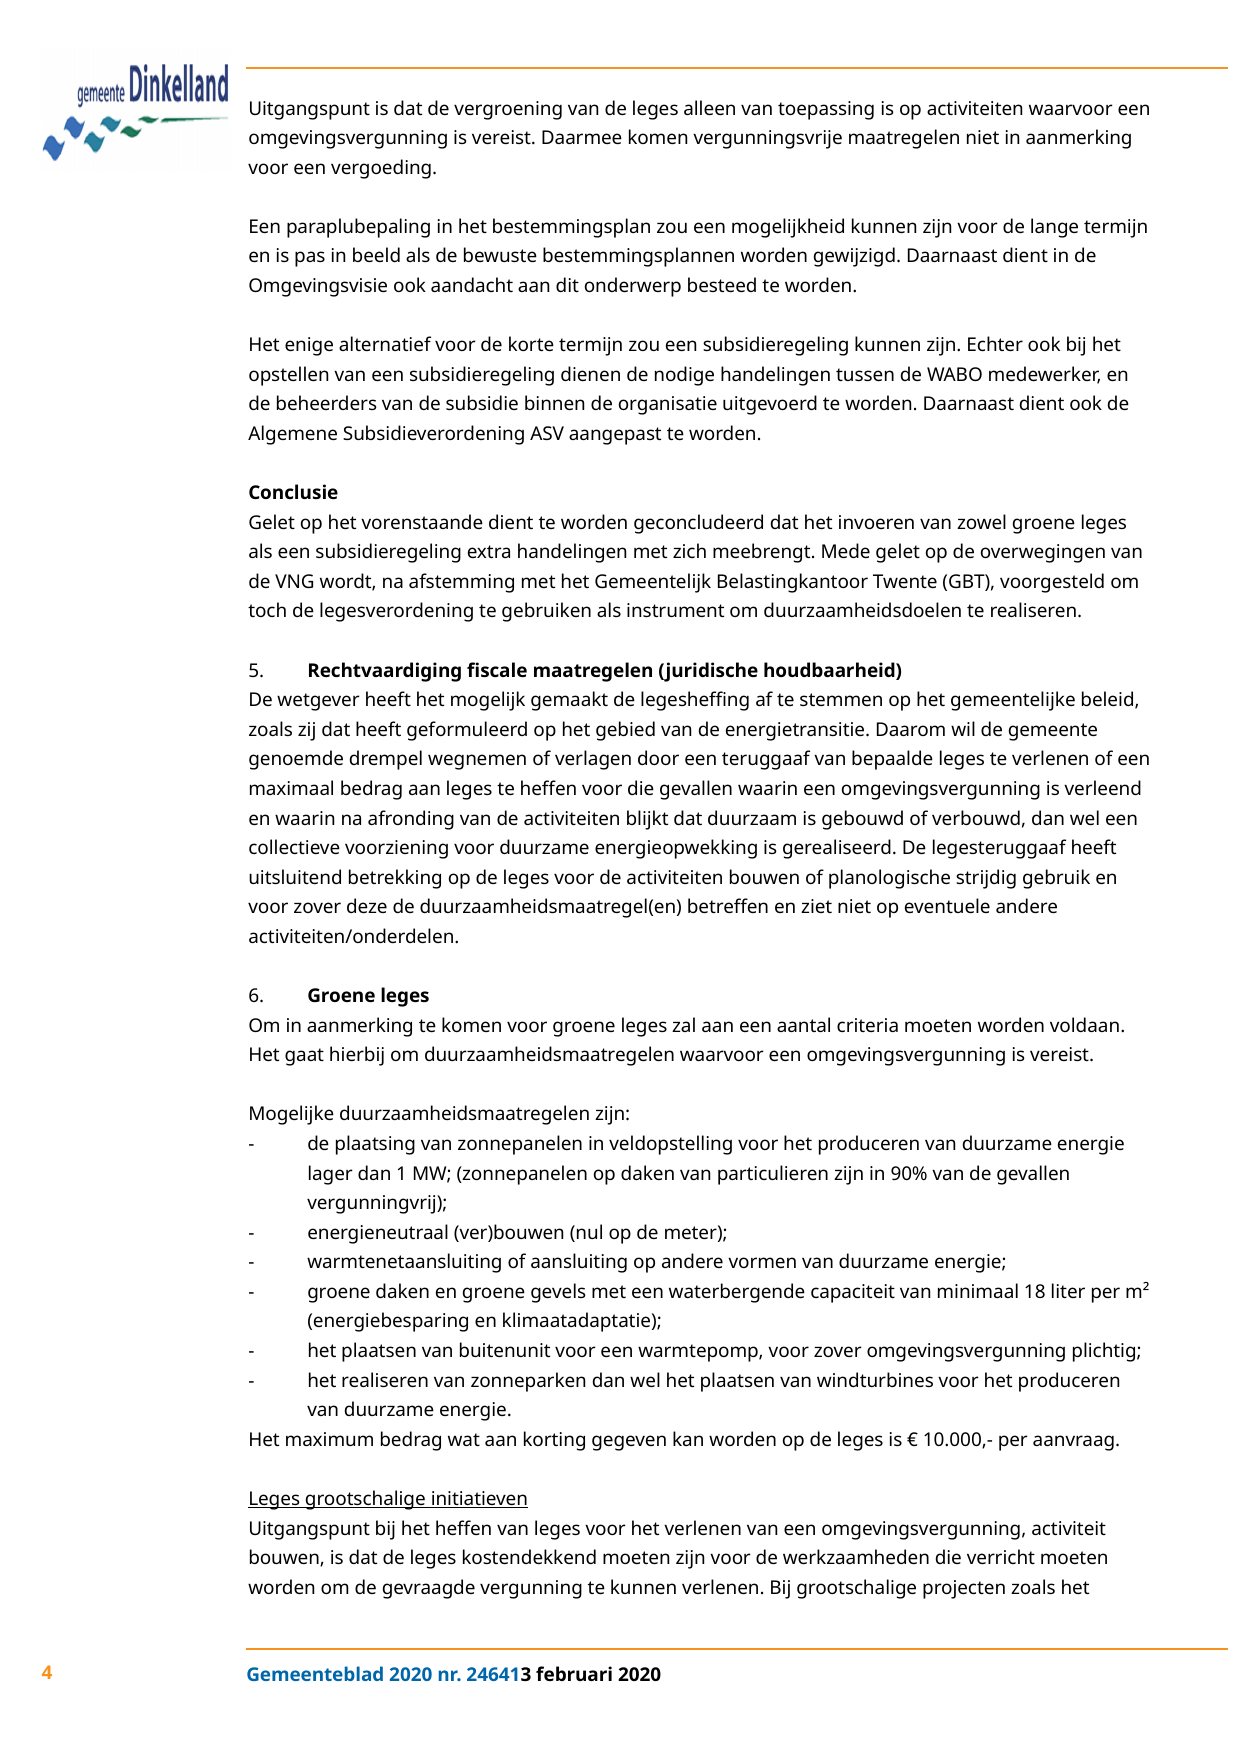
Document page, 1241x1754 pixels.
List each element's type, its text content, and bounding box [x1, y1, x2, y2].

text Een paraplubepaling in het bestemmingsplan zou een mogelijkheid kunnen zijn voor de lange termijn en is pas in beeld als de bewuste bestemmingsplannen worden gewijzigd. Daarnaast dient in de Omgevingsvisie ook aandacht aan dit onderwerp besteed te worden. [248, 213, 1152, 298]
list het plaatsen van buitenunit voor een warmtepomp, voor zover omgevingsvergunning plichtig; [248, 1337, 1152, 1363]
text Om in aanmerking te komen voor groene leges zal aan een aantal criteria moeten worden voldaan. Het gaat hierbij om duurzaamheidsmaatregelen waarvoor een omgevingsvergunning is vereist. [248, 1012, 1152, 1067]
list Rechtvaardiging fiscale maatregelen (juridische houdbaarheid) [248, 657, 1152, 683]
text Uitgangspunt is dat de vergroening van de leges alleen van toepassing is op activiteiten waarvoor een omgevingsvergunning is vereist. Daarmee komen vergunningsvrije maatregelen niet in aanmerking voor een vergoeding. [248, 95, 1152, 180]
picture [41, 47, 231, 172]
list warmtenetaansluiting of aansluiting op andere vormen van duurzame energie; [248, 1248, 1152, 1274]
text De wetgever heeft het mogelijk gemaakt de legesheffing af te stemmen op het gemeentelijke beleid, zoals zij dat heeft geformuleerd op het gebied van de energietransitie. Daarom wil de gemeente genoemde drempel wegnemen of verlagen door een teruggaaf van bepaalde leges te verlenen of een maximaal bedrag aan leges te heffen voor die gevallen waarin een omgevingsvergunning is verleend en waarin na afronding van de activiteiten blijkt dat duurzaam is gebouwd of verbouwd, dan wel een collectieve voorziening voor duurzame energieopwekking is gerealiseerd. De legesteruggaaf heeft uitsluitend betrekking op de leges voor de activiteiten bouwen of planologische strijdig gebruik en voor zover deze de duurzaamheidsmaatregel(en) betreffen en ziet niet op eventuele andere activiteiten/onderdelen. [248, 686, 1152, 949]
list Groene leges [248, 982, 1152, 1008]
text Leges grootschalige initiatieven [248, 1485, 1152, 1511]
text Het enige alternatief voor de korte termijn zou een subsidieregeling kunnen zijn. Echter ook bij het opstellen van een subsidieregeling dienen de nodige handelingen tussen de WABO medewerker, en de beheerders van de subsidie binnen de organisatie uitgevoerd te worden. Daarnaast dient ook de Algemene Subsidieverordening ASV aangepast te worden. [248, 331, 1152, 446]
text Gelet op het vorenstaande dient te worden geconcludeerd dat het invoeren van zowel groene leges als een subsidieregeling extra handelingen met zich meebrengt. Mede gelet op de overwegingen van de VNG wordt, na afstemming met het Gemeentelijk Belastingkantoor Twente (GBT), voorgesteld om toch de legesverordening te gebruiken als instrument om duurzaamheidsdoelen te realiseren. [248, 509, 1152, 623]
text Conclusie [248, 479, 1152, 505]
list energieneutraal (ver)bouwen (nul op de meter); [248, 1219, 1152, 1245]
text Uitgangspunt bij het heffen van leges voor het verlenen van een omgevingsvergunning, activiteit bouwen, is dat de leges kostendekkend moeten zijn voor de werkzaamheden die verricht moeten worden om de gevraagde vergunning te kunnen verlenen. Bij grootschalige projecten zoals het [248, 1515, 1152, 1600]
text Mogelijke duurzaamheidsmaatregelen zijn: [248, 1101, 1152, 1126]
list het realiseren van zonneparken dan wel het plaatsen van windturbines voor het produceren van duurzame energie. [248, 1367, 1152, 1422]
list groene daken en groene gevels met een waterbergende capaciteit van minimaal 18 liter per m² (energiebesparing en klimaatadaptatie); [248, 1278, 1152, 1333]
list de plaatsing van zonnepanelen in veldopstelling voor het produceren van duurzame energie lager dan 1 MW; (zonnepanelen op daken van particulieren zijn in 90% van de gevallen vergunningvrij); [248, 1130, 1152, 1215]
text Het maximum bedrag wat aan korting gegeven kan worden op de leges is € 10.000,- per aanvraag. [248, 1426, 1152, 1452]
